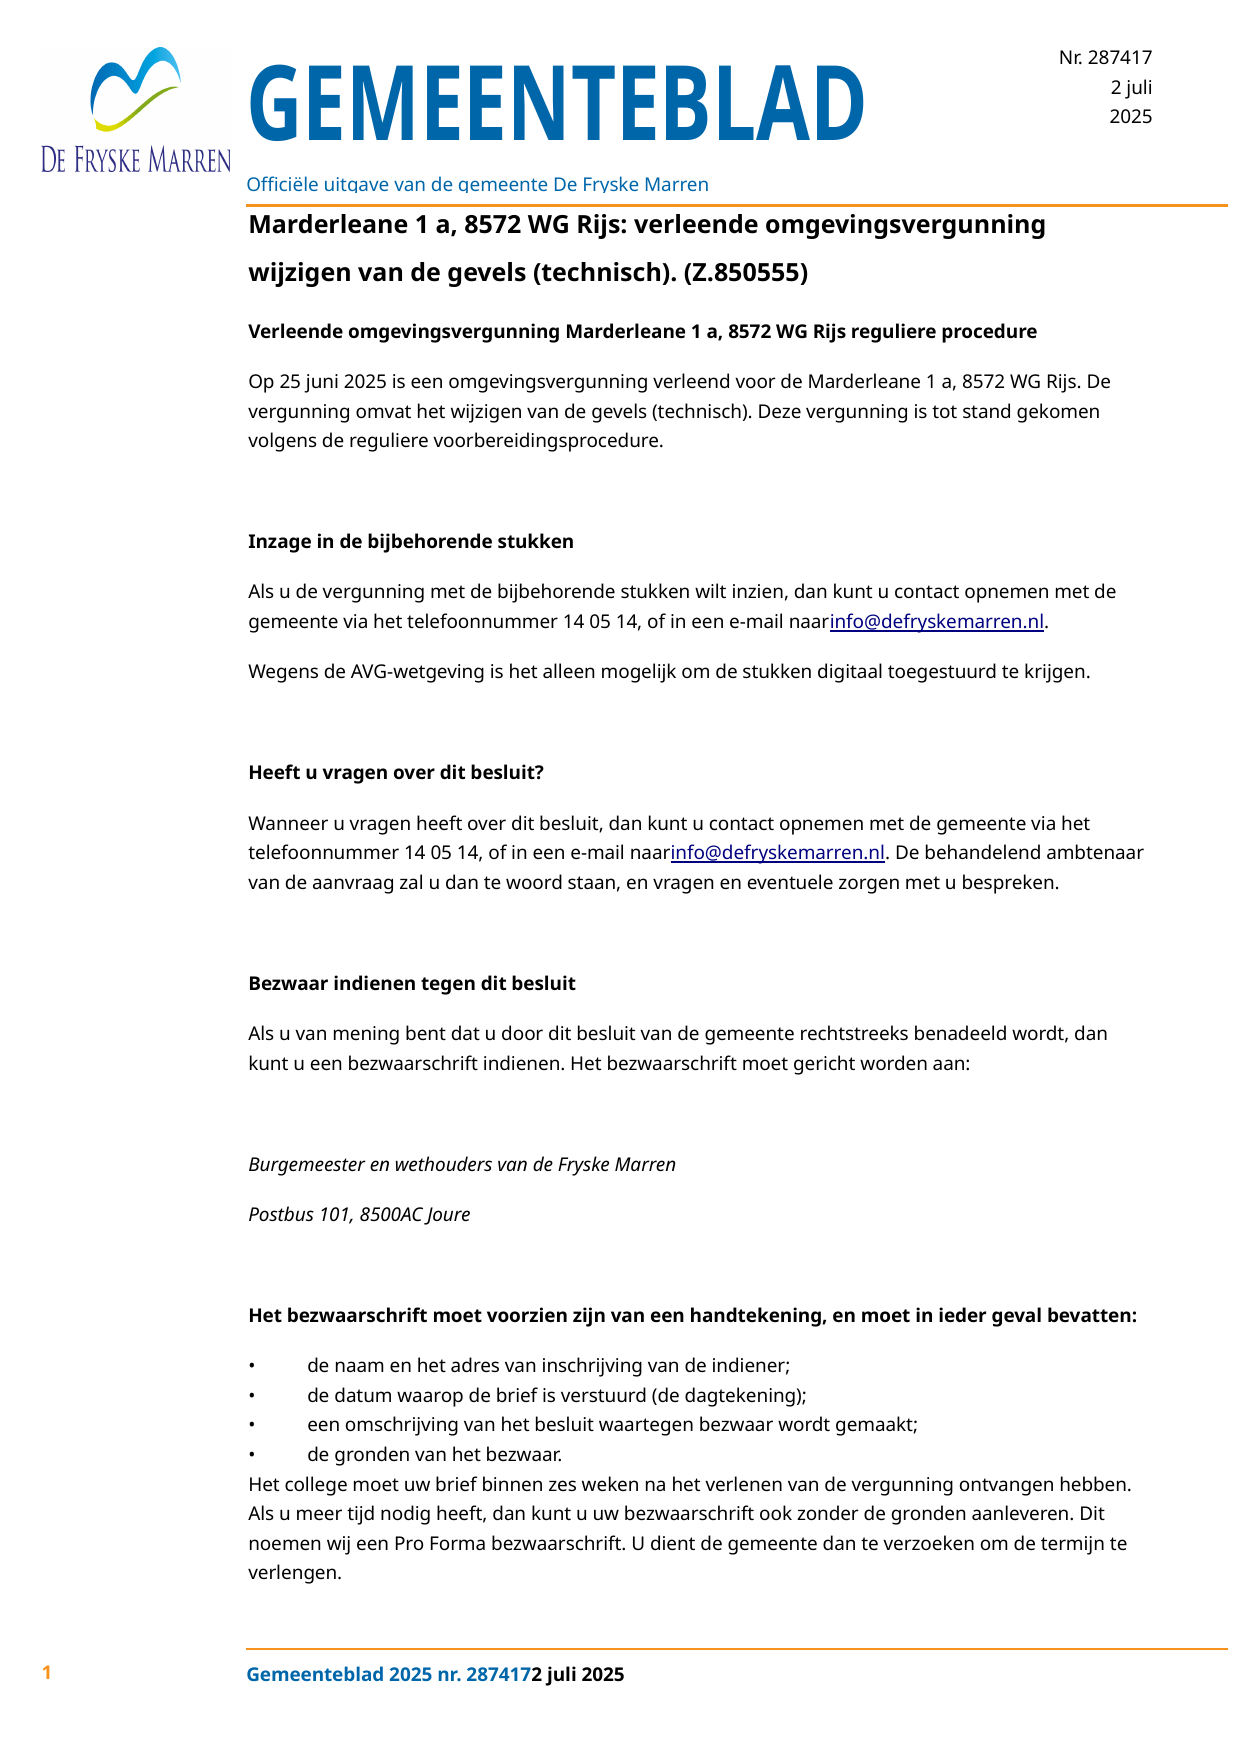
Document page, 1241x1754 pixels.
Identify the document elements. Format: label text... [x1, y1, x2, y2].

text Inzage in de bijbehorende stukken [248, 528, 1152, 554]
picture [41, 47, 231, 172]
text Het bezwaarschrift moet voorzien zijn van een handtekening, en moet in ieder geval bevatten: [248, 1302, 1152, 1328]
text Wegens de AVG-wetgeving is het alleen mogelijk om de stukken digitaal toegestuurd te krijgen. [248, 659, 1152, 684]
text Als u van mening bent dat u door dit besluit van de gemeente rechtstreeks benadeeld wordt, dan kunt u een bezwaarschrift indienen. Het bezwaarschrift moet gericht worden aan: [248, 1020, 1152, 1076]
text Verleende omgevingsvergunning Marderleane 1 a, 8572 WG Rijs reguliere procedure [248, 318, 1152, 344]
text Wanneer u vragen heeft over dit besluit, dan kunt u contact opnemen met de gemeente via het telefoonnummer 14 05 14, of in een e-mail naarinfo@defryskemarren.nl. De behandelend ambtenaar van de aanvraag zal u dan te woord staan, en vragen en eventuele zorgen met u bespreken. [248, 810, 1152, 895]
list de gronden van het bezwaar. [248, 1441, 1152, 1467]
list een omschrijving van het besluit waartegen bezwaar wordt gemaakt; [248, 1412, 1152, 1437]
text Marderleane 1 a, 8572 WG Rijs: verleende omgevingsvergunning wijzigen van de gevels (technisch). (Z.850555) [248, 207, 1152, 288]
list de naam en het adres van inschrijving van de indiener; [248, 1352, 1152, 1378]
text Burgemeester en wethouders van de Fryske Marren [248, 1151, 1152, 1177]
text Postbus 101, 8500AC Joure [248, 1201, 1152, 1227]
text Heeft u vragen over dit besluit? [248, 759, 1152, 785]
text Het college moet uw brief binnen zes weken na het verlenen van de vergunning ontvangen hebben. Als u meer tijd nodig heeft, dan kunt u uw bezwaarschrift ook zonder de gronden aanleveren. Dit noemen wij een Pro Forma bezwaarschrift. U dient de gemeente dan te verzoeken om de termijn te verlengen. [248, 1471, 1152, 1585]
text Als u de vergunning met de bijbehorende stukken wilt inzien, dan kunt u contact opnemen met de gemeente via het telefoonnummer 14 05 14, of in een e-mail naarinfo@defryskemarren.nl. [248, 579, 1152, 634]
list de datum waarop de brief is verstuurd (de dagtekening); [248, 1382, 1152, 1408]
text Op 25 juni 2025 is een omgevingsvergunning verleend voor de Marderleane 1 a, 8572 WG Rijs. De vergunning omvat het wijzigen van de gevels (technisch). Deze vergunning is tot stand gekomen volgens de reguliere voorbereidingsprocedure. [248, 368, 1152, 453]
text Bezwaar indienen tegen dit besluit [248, 970, 1152, 996]
